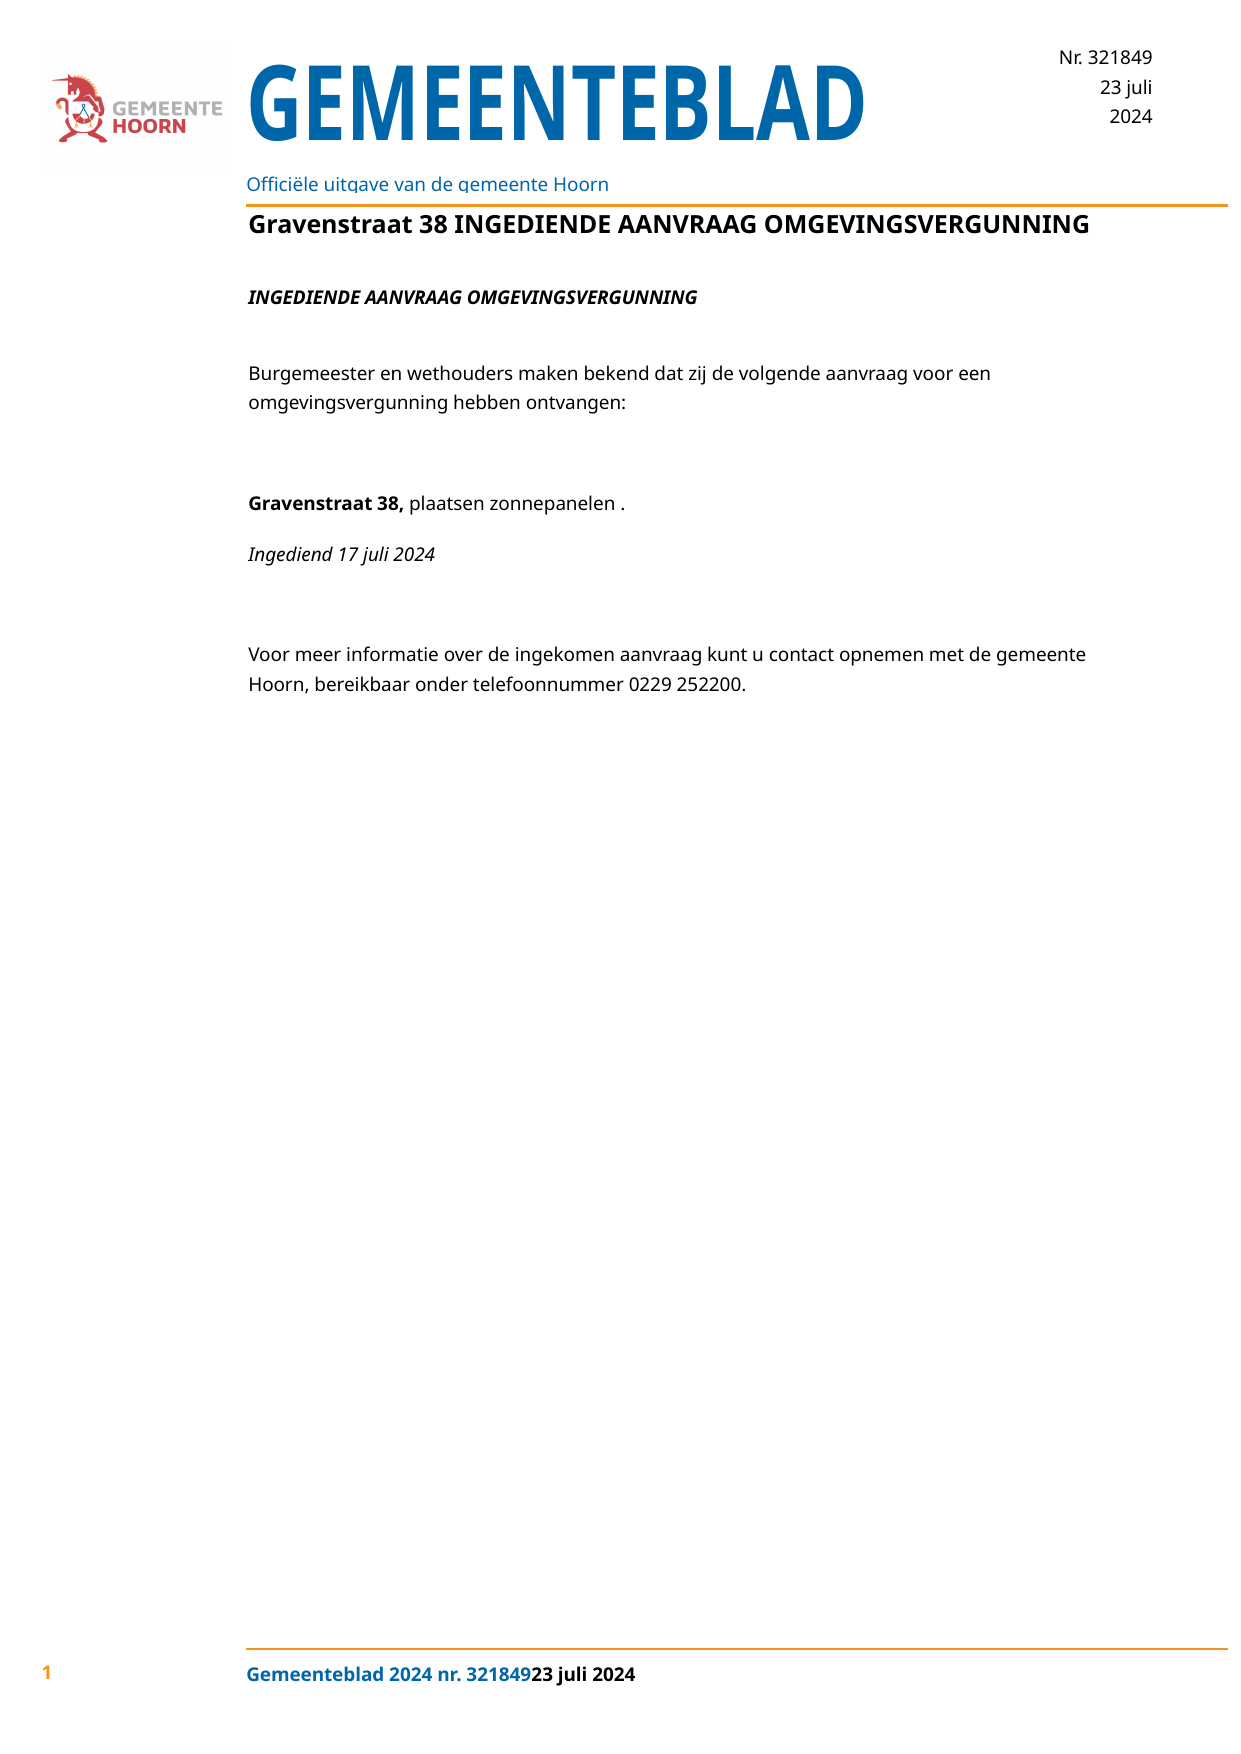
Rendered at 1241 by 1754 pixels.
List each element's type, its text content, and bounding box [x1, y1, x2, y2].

text Gravenstraat 38, plaatsen zonnepanelen . [248, 490, 1152, 516]
text Gravenstraat 38 INGEDIENDE AANVRAAG OMGEVINGSVERGUNNING [248, 207, 1152, 241]
text Ingediend 17 juli 2024 [248, 541, 1152, 567]
text INGEDIENDE AANVRAAG OMGEVINGSVERGUNNING [248, 284, 1152, 309]
picture [41, 47, 231, 172]
text Burgemeester en wethouders maken bekend dat zij de volgende aanvraag voor een omgevingsvergunning hebben ontvangen: [248, 360, 1152, 415]
text Voor meer informatie over de ingekomen aanvraag kunt u contact opnemen met de gemeente Hoorn, bereikbaar onder telefoonnummer 0229 252200. [248, 642, 1152, 697]
